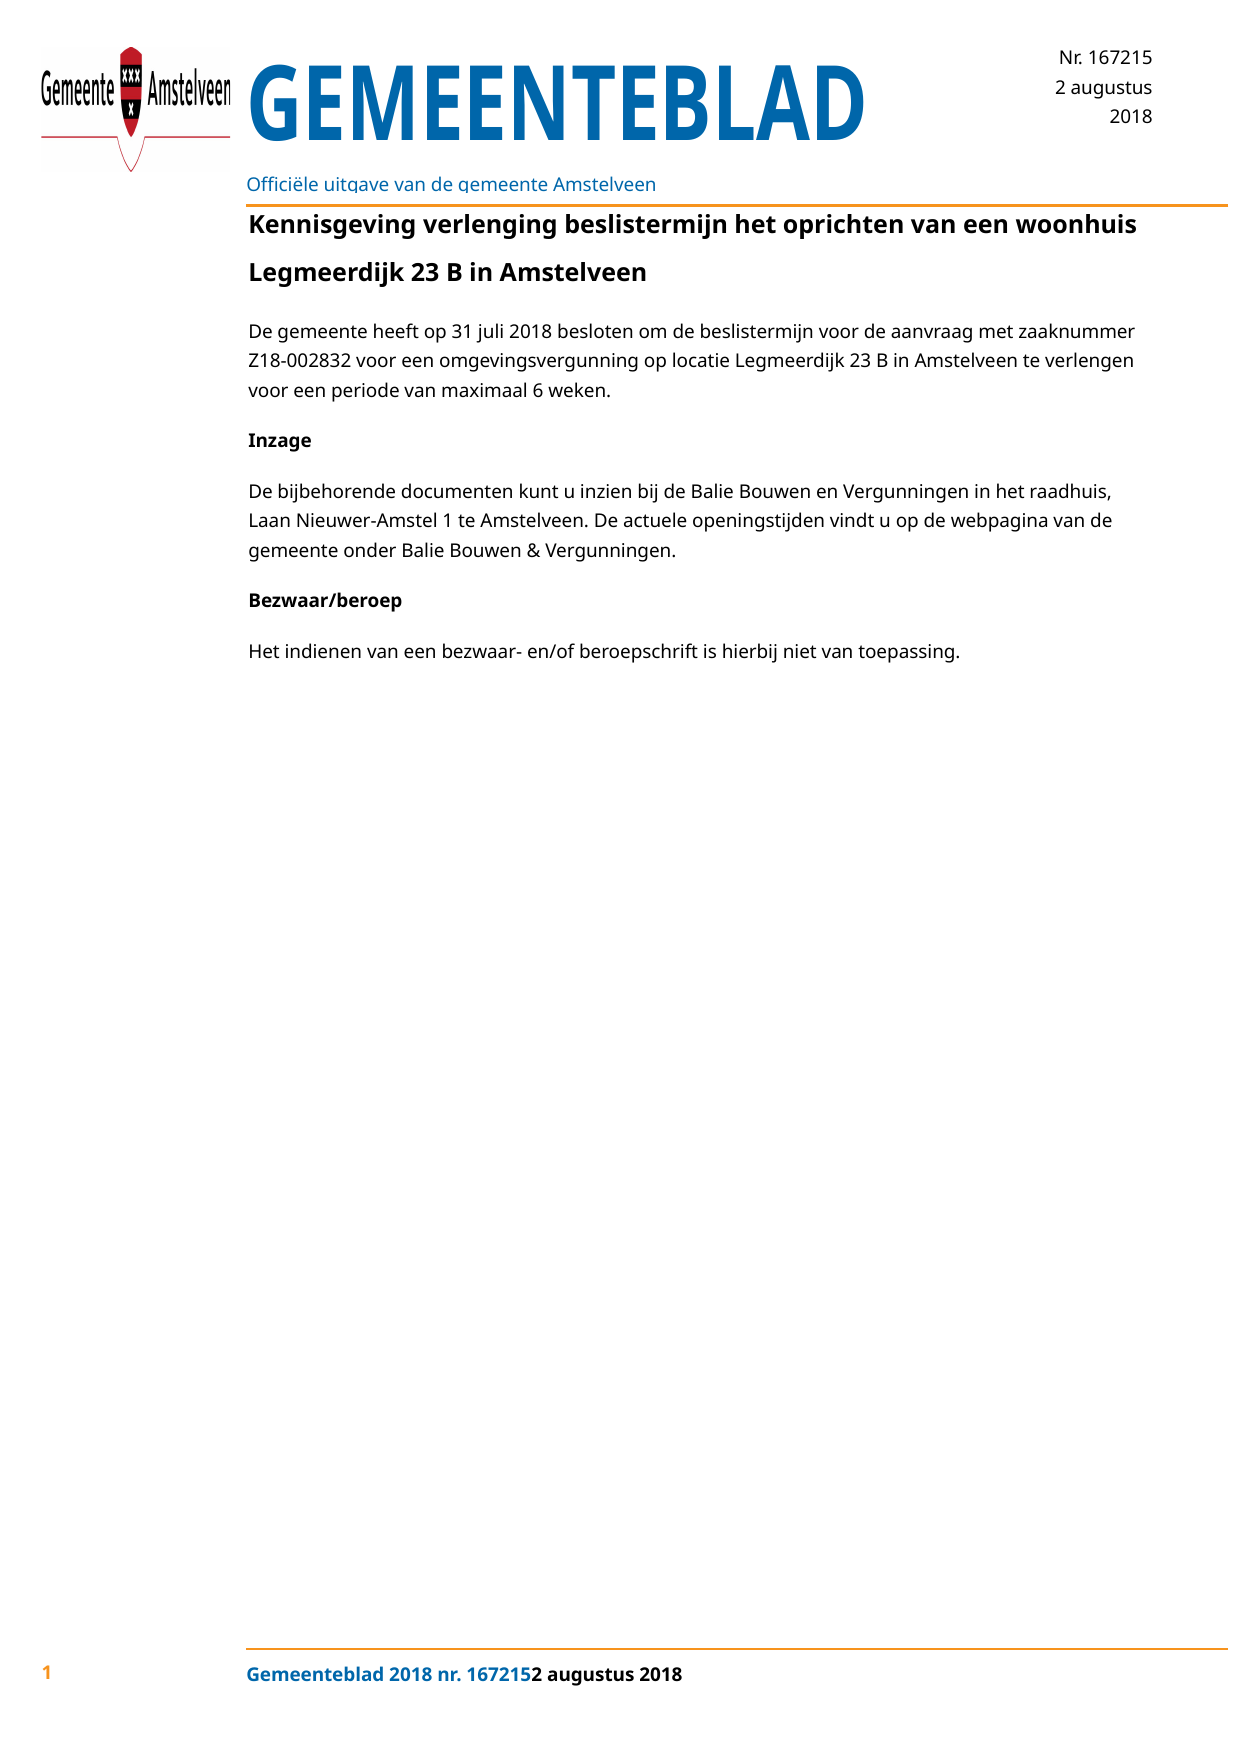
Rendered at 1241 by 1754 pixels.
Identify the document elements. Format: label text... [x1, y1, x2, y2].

text Inzage [248, 427, 1152, 453]
text Kennisgeving verlenging beslistermijn het oprichten van een woonhuis Legmeerdijk 23 B in Amstelveen [248, 207, 1152, 288]
text De gemeente heeft op 31 juli 2018 besloten om de beslistermijn voor de aanvraag met zaaknummer Z18-002832 voor een omgevingsvergunning op locatie Legmeerdijk 23 B in Amstelveen te verlengen voor een periode van maximaal 6 weken. [248, 318, 1152, 403]
picture [41, 47, 231, 172]
text De bijbehorende documenten kunt u inzien bij de Balie Bouwen en Vergunningen in het raadhuis, Laan Nieuwer-Amstel 1 te Amstelveen. De actuele openingstijden vindt u op de webpagina van de gemeente onder Balie Bouwen & Vergunningen. [248, 478, 1152, 563]
text Het indienen van een bezwaar- en/of beroepschrift is hierbij niet van toepassing. [248, 638, 1152, 664]
text Bezwaar/beroep [248, 587, 1152, 613]
